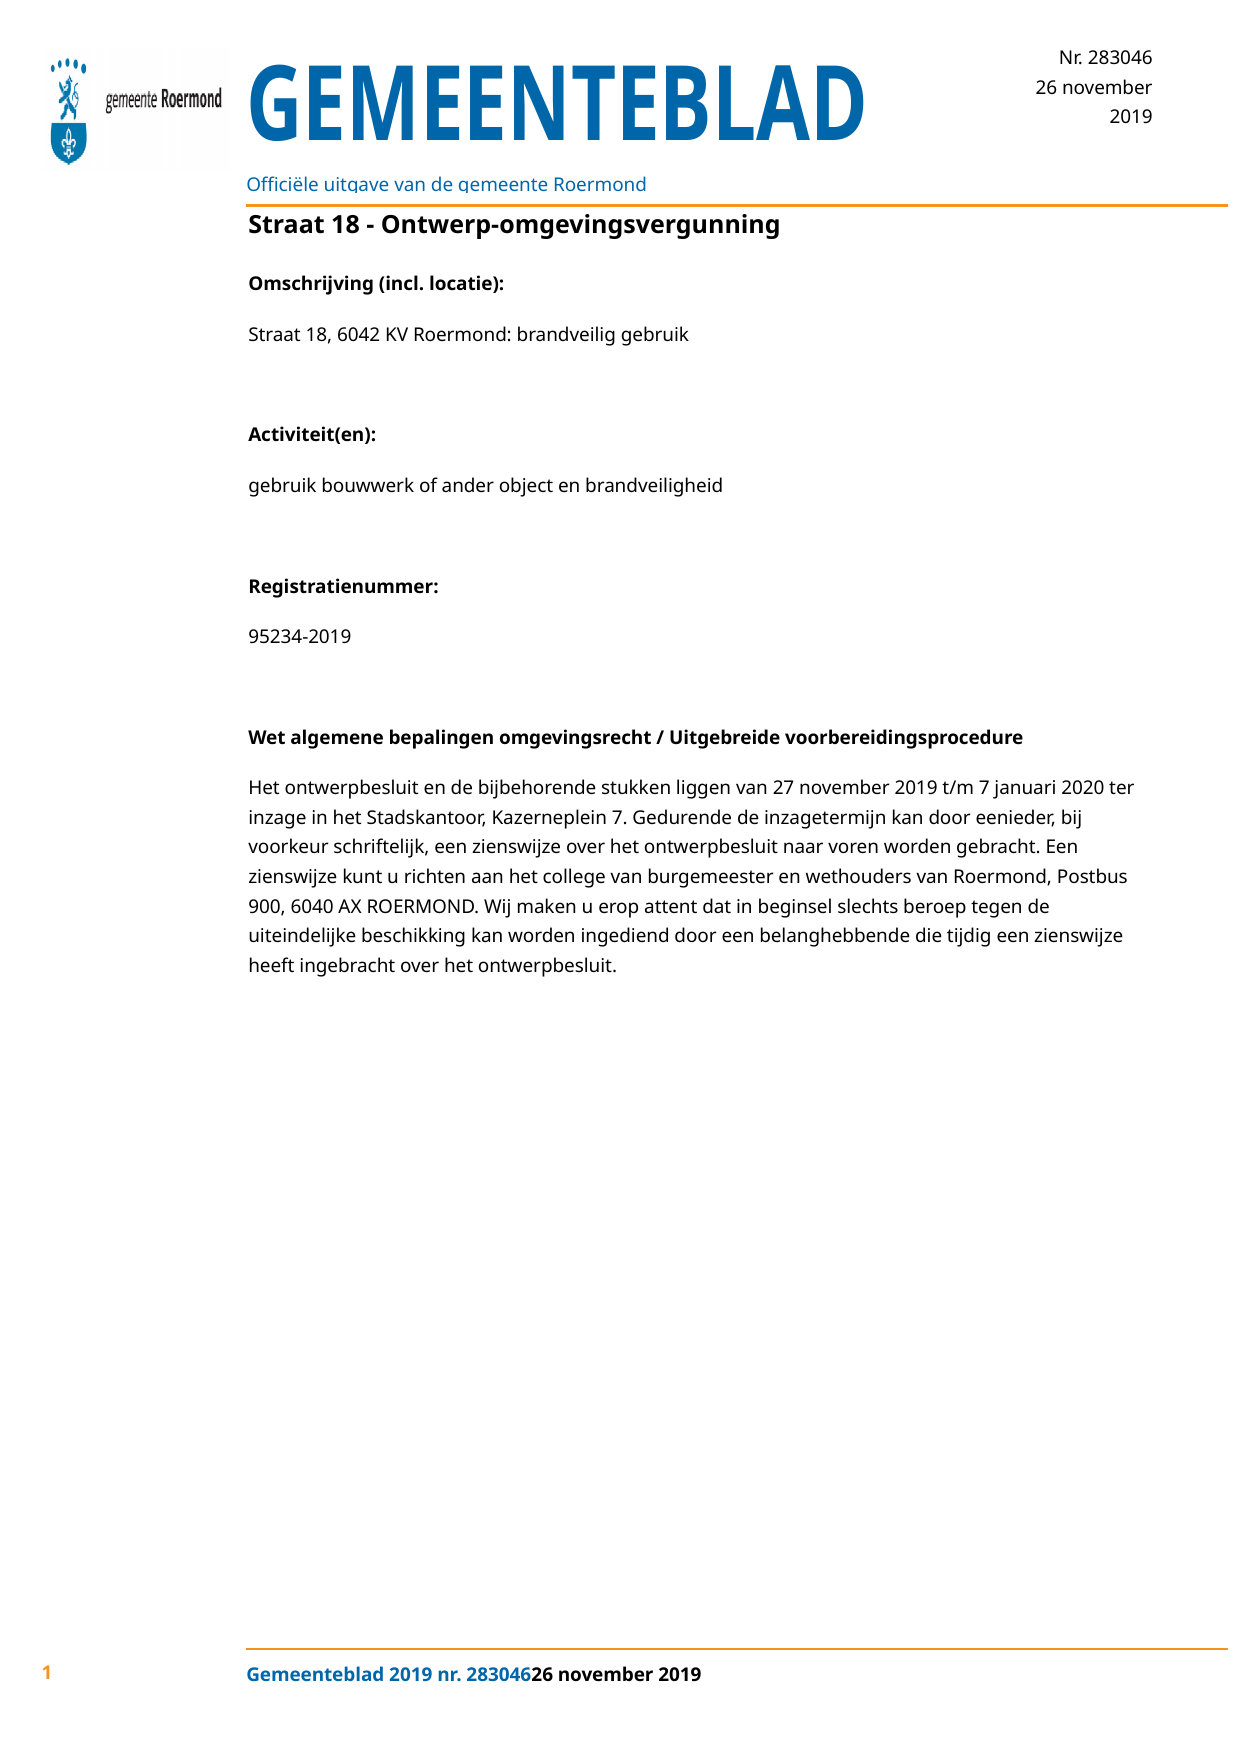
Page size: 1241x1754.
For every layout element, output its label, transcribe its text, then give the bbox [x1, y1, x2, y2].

picture [41, 47, 231, 172]
text Registratienummer: [248, 573, 1152, 598]
text Straat 18, 6042 KV Roermond: brandveilig gebruik [248, 321, 1152, 346]
text 95234-2019 [248, 623, 1152, 649]
text Activiteit(en): [248, 422, 1152, 447]
text Straat 18 - Ontwerp-omgevingsvergunning [248, 207, 1152, 241]
text Omschrijving (incl. locatie): [248, 270, 1152, 296]
text Wet algemene bepalingen omgevingsrecht / Uitgebreide voorbereidingsprocedure [248, 724, 1152, 750]
text gebruik bouwwerk of ander object en brandveiligheid [248, 472, 1152, 498]
text Het ontwerpbesluit en de bijbehorende stukken liggen van 27 november 2019 t/m 7 januari 2020 ter inzage in het Stadskantoor, Kazerneplein 7. Gedurende de inzagetermijn kan door eenieder, bij voorkeur schriftelijk, een zienswijze over het ontwerpbesluit naar voren worden gebracht. Een zienswijze kunt u richten aan het college van burgemeester en wethouders van Roermond, Postbus 900, 6040 AX ROERMOND. Wij maken u erop attent dat in beginsel slechts beroep tegen de uiteindelijke beschikking kan worden ingediend door een belanghebbende die tijdig een zienswijze heeft ingebracht over het ontwerpbesluit. [248, 774, 1152, 978]
